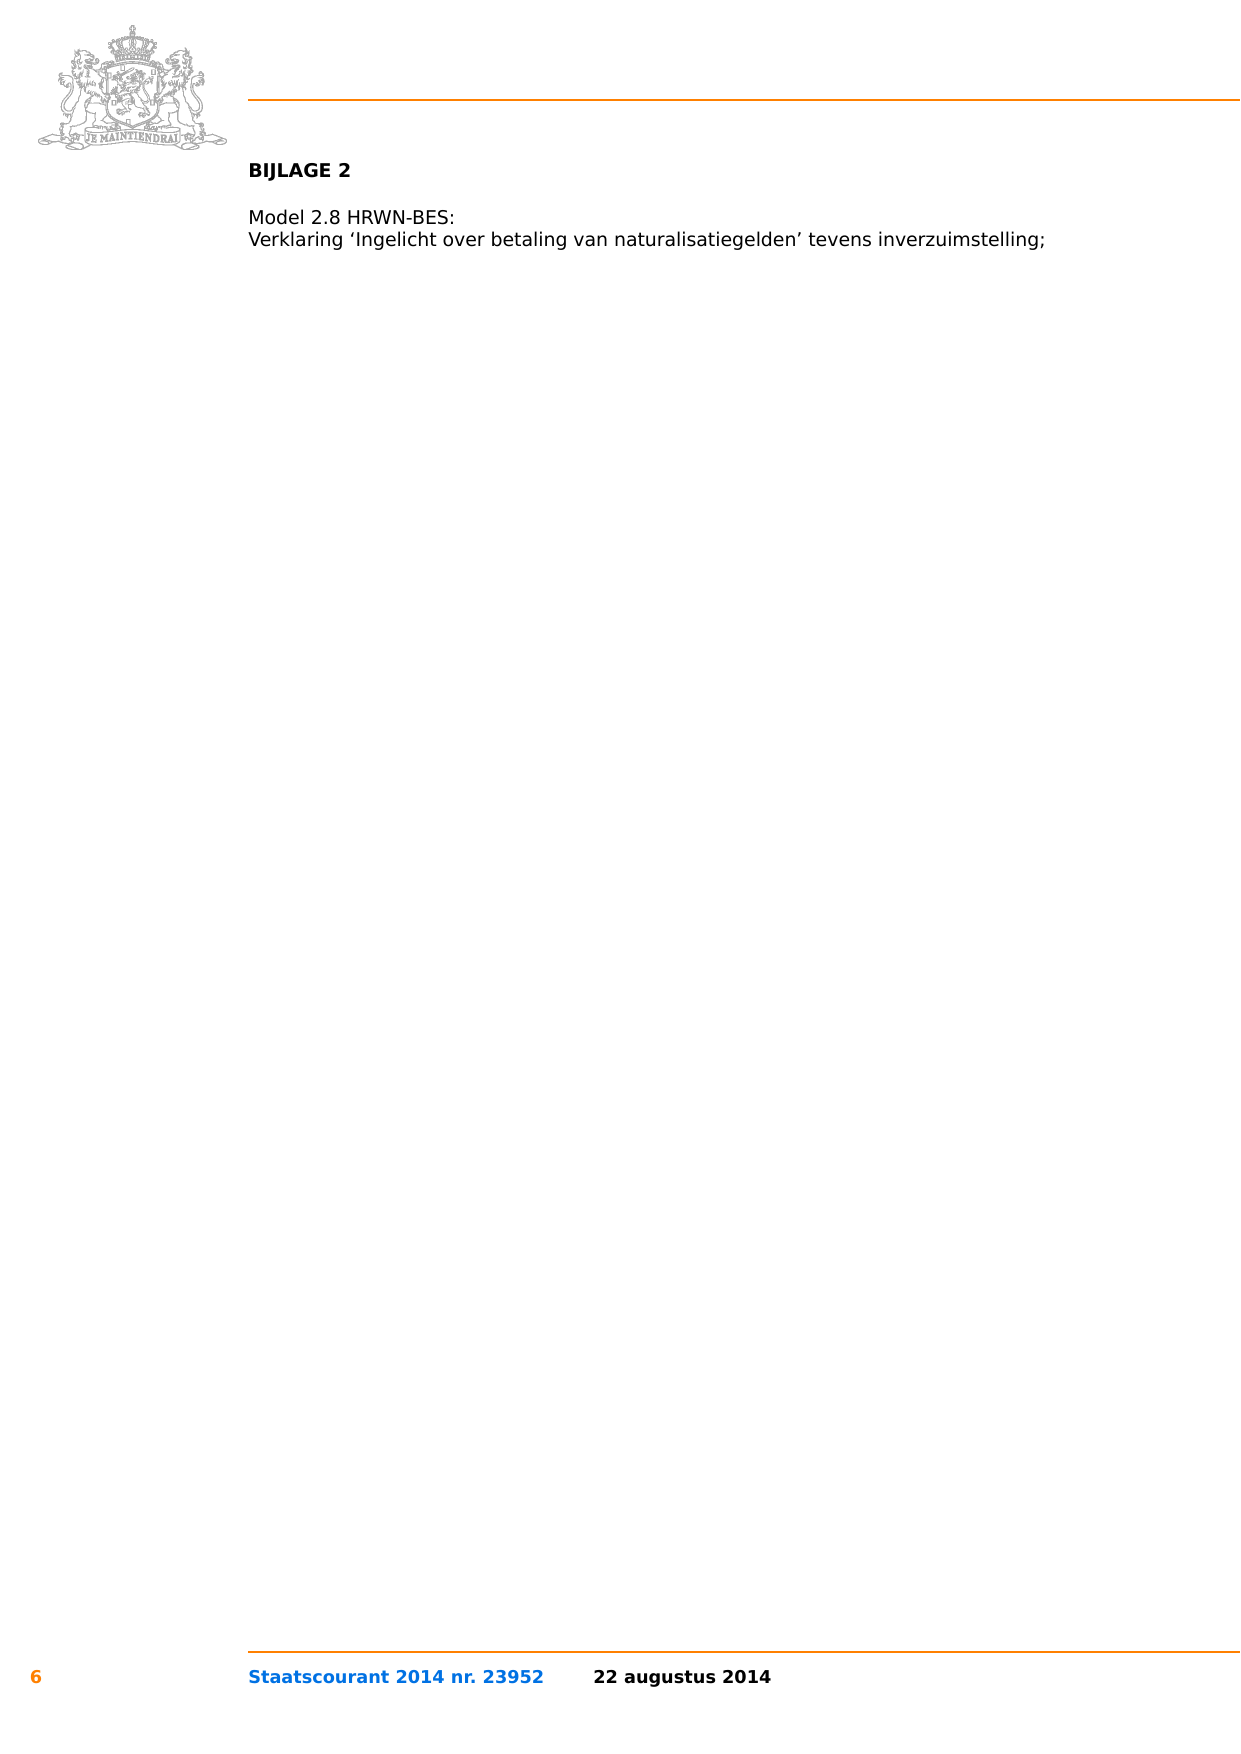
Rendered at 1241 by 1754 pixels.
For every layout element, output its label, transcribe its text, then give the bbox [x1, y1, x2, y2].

picture [38, 25, 227, 150]
text Model 2.8 HRWN-BES: [248, 207, 1163, 229]
subtitle BIJLAGE 2 [248, 160, 1163, 182]
text Verklaring ‘Ingelicht over betaling van naturalisatiegelden’ tevens inverzuimstelling; [248, 229, 1163, 251]
